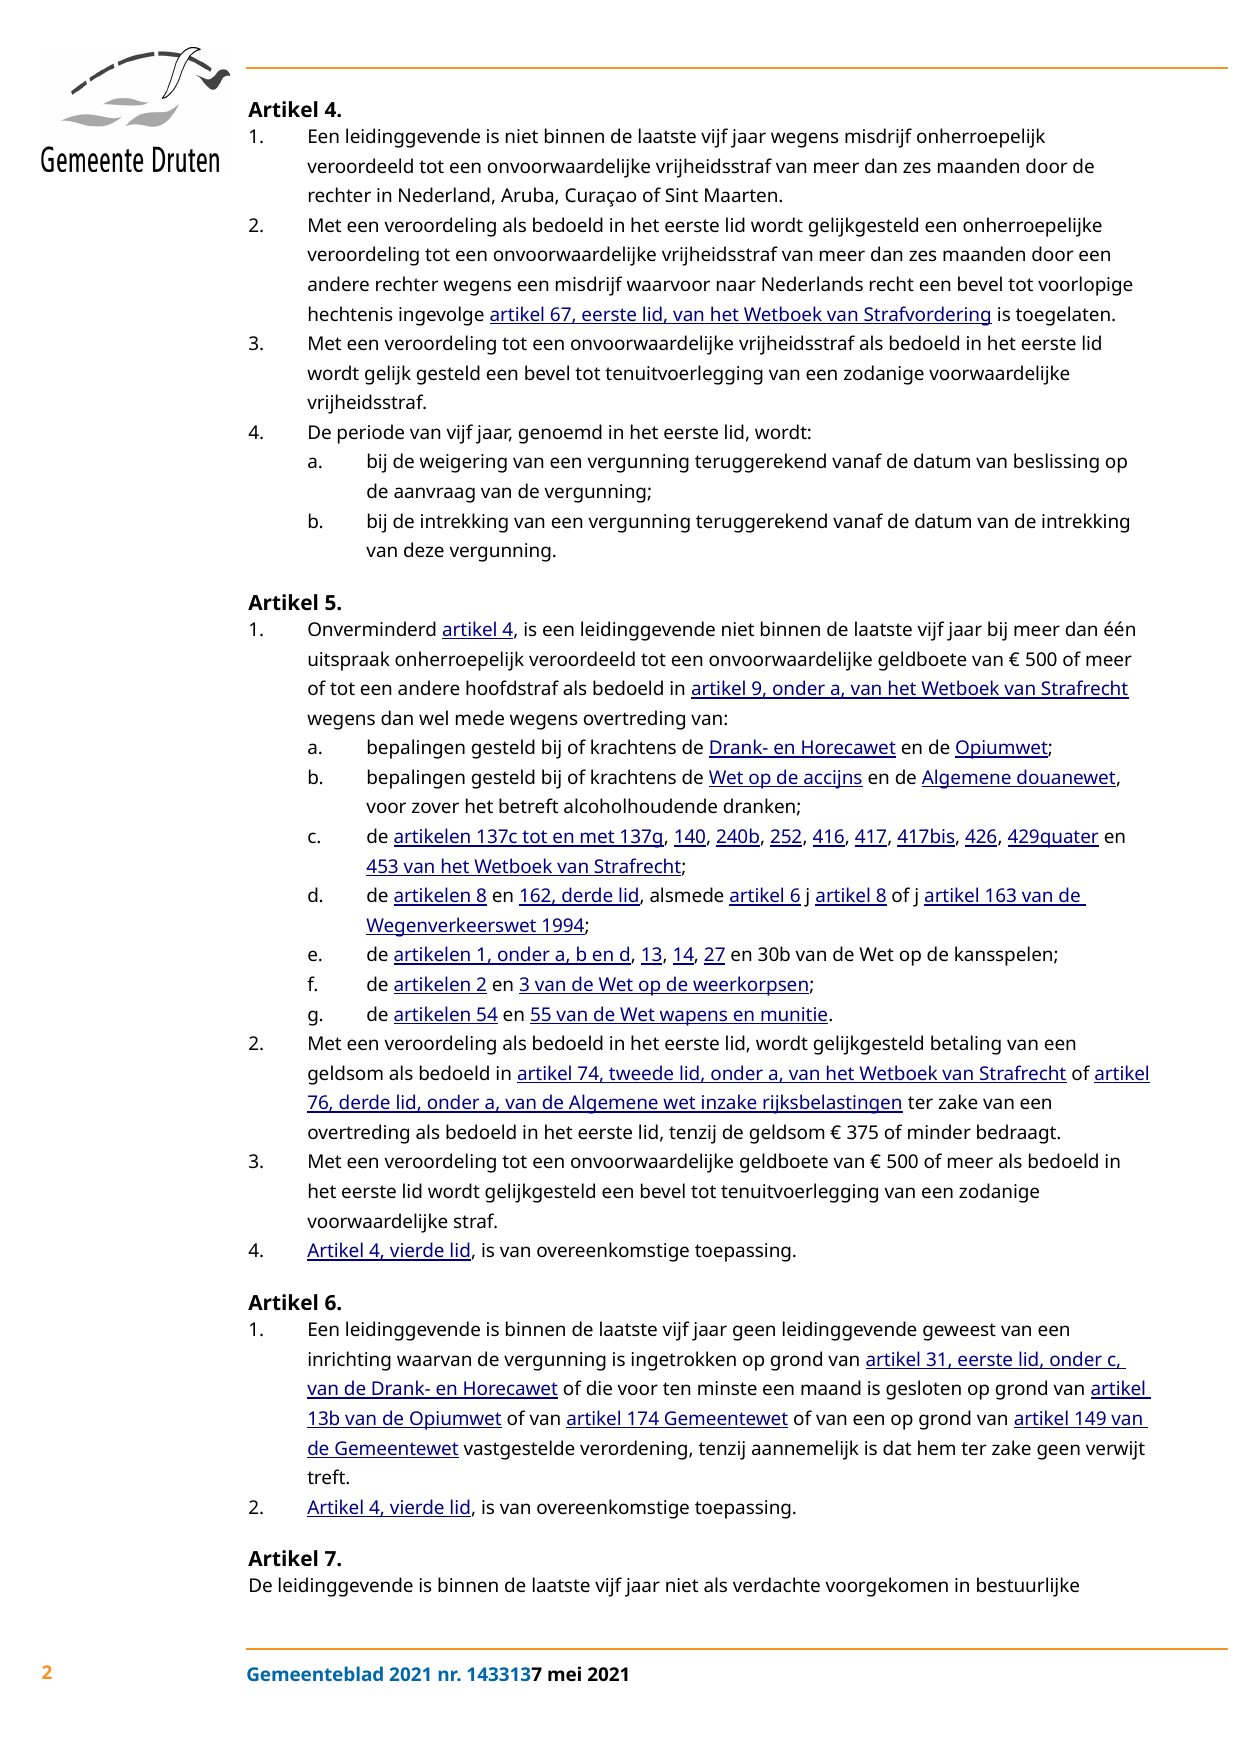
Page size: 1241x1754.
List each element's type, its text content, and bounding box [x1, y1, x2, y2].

text Artikel 7. [248, 1544, 1152, 1573]
text Artikel 6. [248, 1288, 1152, 1316]
list Een leidinggevende is niet binnen de laatste vijf jaar wegens misdrijf onherroepelijk veroordeeld tot een onvoorwaardelijke vrijheidsstraf van meer dan zes maanden door de rechter in Nederland, Aruba, Curaçao of Sint Maarten. [248, 123, 1152, 208]
list Met een veroordeling als bedoeld in het eerste lid, wordt gelijkgesteld betaling van een geldsom als bedoeld in artikel 74, tweede lid, onder a, van het Wetboek van Strafrecht of artikel 76, derde lid, onder a, van de Algemene wet inzake rijksbelastingen ter zake van een overtreding als bedoeld in het eerste lid, tenzij de geldsom € 375 of minder bedraagt. [248, 1030, 1152, 1145]
list Met een veroordeling tot een onvoorwaardelijke vrijheidsstraf als bedoeld in het eerste lid wordt gelijk gesteld een bevel tot tenuitvoerlegging van een zodanige voorwaardelijke vrijheidsstraf. [248, 330, 1152, 415]
list de artikelen 137c tot en met 137g, 140, 240b, 252, 416, 417, 417bis, 426, 429quater en 453 van het Wetboek van Strafrecht; [307, 823, 1152, 879]
list bepalingen gesteld bij of krachtens de Drank- en Horecawet en de Opiumwet; [307, 734, 1152, 760]
list Een leidinggevende is binnen de laatste vijf jaar geen leidinggevende geweest van een inrichting waarvan de vergunning is ingetrokken op grond van artikel 31, eerste lid, onder c, van de Drank- en Horecawet of die voor ten minste een maand is gesloten op grond van artikel 13b van de Opiumwet of van artikel 174 Gemeentewet of van een op grond van artikel 149 van de Gemeentewet vastgestelde verordening, tenzij aannemelijk is dat hem ter zake geen verwijt treft. [248, 1316, 1152, 1490]
list de artikelen 2 en 3 van de Wet op de weerkorpsen; [307, 971, 1152, 997]
list de artikelen 54 en 55 van de Wet wapens en munitie. [307, 1001, 1152, 1027]
list Met een veroordeling tot een onvoorwaardelijke geldboete van € 500 of meer als bedoeld in het eerste lid wordt gelijkgesteld een bevel tot tenuitvoerlegging van een zodanige voorwaardelijke straf. [248, 1149, 1152, 1234]
list De periode van vijf jaar, genoemd in het eerste lid, wordt: [248, 419, 1152, 445]
list bij de intrekking van een vergunning teruggerekend vanaf de datum van de intrekking van deze vergunning. [307, 508, 1152, 563]
list Met een veroordeling als bedoeld in het eerste lid wordt gelijkgesteld een onherroepelijke veroordeling tot een onvoorwaardelijke vrijheidsstraf van meer dan zes maanden door een andere rechter wegens een misdrijf waarvoor naar Nederlands recht een bevel tot voorlopige hechtenis ingevolge artikel 67, eerste lid, van het Wetboek van Strafvordering is toegelaten. [248, 212, 1152, 326]
list Onverminderd artikel 4, is een leidinggevende niet binnen de laatste vijf jaar bij meer dan één uitspraak onherroepelijk veroordeeld tot een onvoorwaardelijke geldboete van € 500 of meer of tot een andere hoofdstraf als bedoeld in artikel 9, onder a, van het Wetboek van Strafrecht wegens dan wel mede wegens overtreding van: [248, 616, 1152, 731]
text Artikel 4. [248, 95, 1152, 123]
text De leidinggevende is binnen de laatste vijf jaar niet als verdachte voorgekomen in bestuurlijke [248, 1573, 1152, 1598]
list Artikel 4, vierde lid, is van overeenkomstige toepassing. [248, 1494, 1152, 1519]
list bepalingen gesteld bij of krachtens de Wet op de accijns en de Algemene douanewet, voor zover het betreft alcoholhoudende dranken; [307, 764, 1152, 819]
list Artikel 4, vierde lid, is van overeenkomstige toepassing. [248, 1237, 1152, 1263]
text Artikel 5. [248, 588, 1152, 616]
list de artikelen 8 en 162, derde lid, alsmede artikel 6 j artikel 8 of j artikel 163 van de Wegenverkeerswet 1994; [307, 882, 1152, 938]
list de artikelen 1, onder a, b en d, 13, 14, 27 en 30b van de Wet op de kansspelen; [307, 942, 1152, 967]
picture [41, 47, 231, 172]
list bij de weigering van een vergunning teruggerekend vanaf de datum van beslissing op de aanvraag van de vergunning; [307, 449, 1152, 504]
